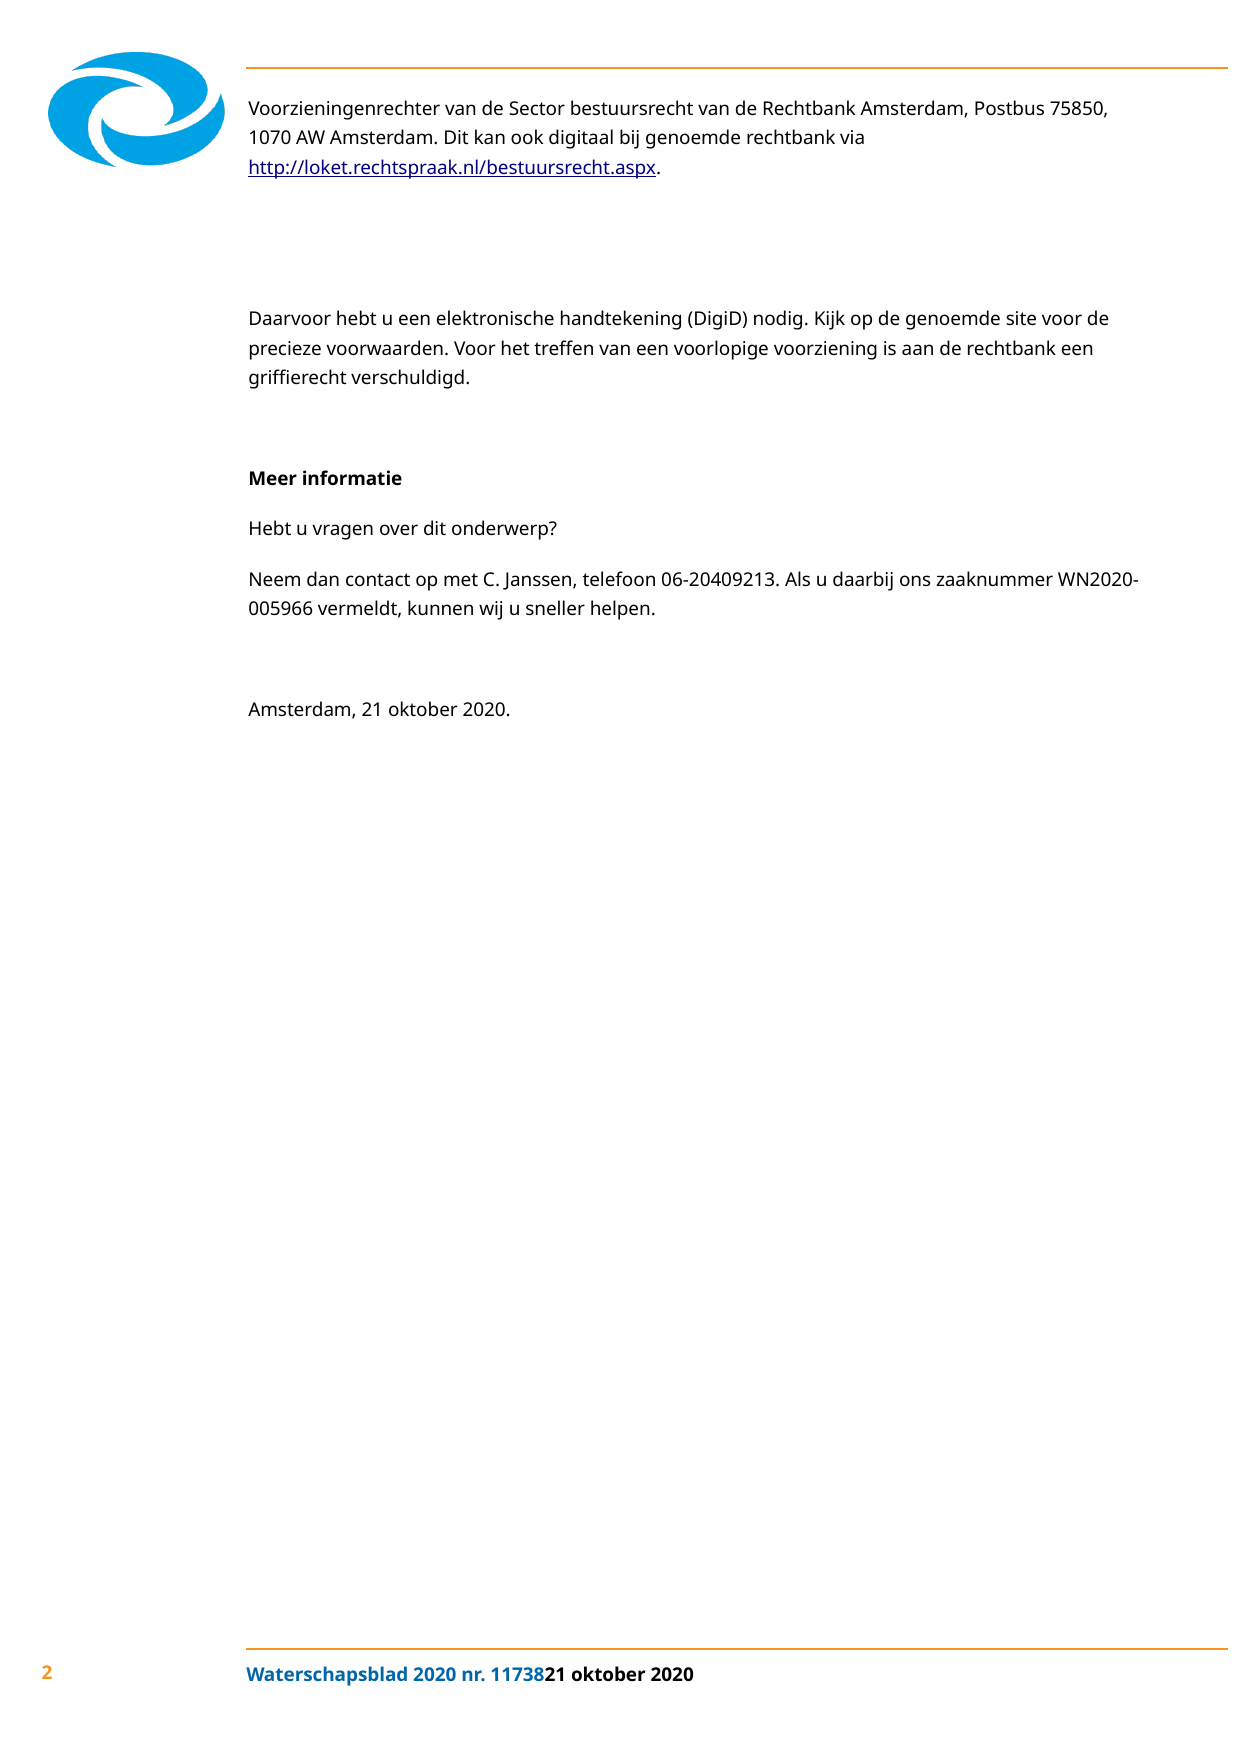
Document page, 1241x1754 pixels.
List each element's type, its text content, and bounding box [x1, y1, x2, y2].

text Voorzieningenrechter van de Sector bestuursrecht van de Rechtbank Amsterdam, Postbus 75850, 1070 AW Amsterdam. Dit kan ook digitaal bij genoemde rechtbank via http://loket.rechtspraak.nl/bestuursrecht.aspx. [248, 95, 1152, 180]
text Daarvoor hebt u een elektronische handtekening (DigiD) nodig. Kijk op de genoemde site voor de precieze voorwaarden. Voor het treffen van een voorlopige voorziening is aan de rechtbank een griffierecht verschuldigd. [248, 305, 1152, 390]
text Meer informatie [248, 465, 1152, 491]
text Hebt u vragen over dit onderwerp? [248, 516, 1152, 541]
text Neem dan contact op met C. Janssen, telefoon 06-20409213. Als u daarbij ons zaaknummer WN2020-005966 vermeldt, kunnen wij u sneller helpen. [248, 566, 1152, 621]
text Amsterdam, 21 oktober 2020. [248, 696, 1152, 722]
picture [41, 47, 231, 172]
